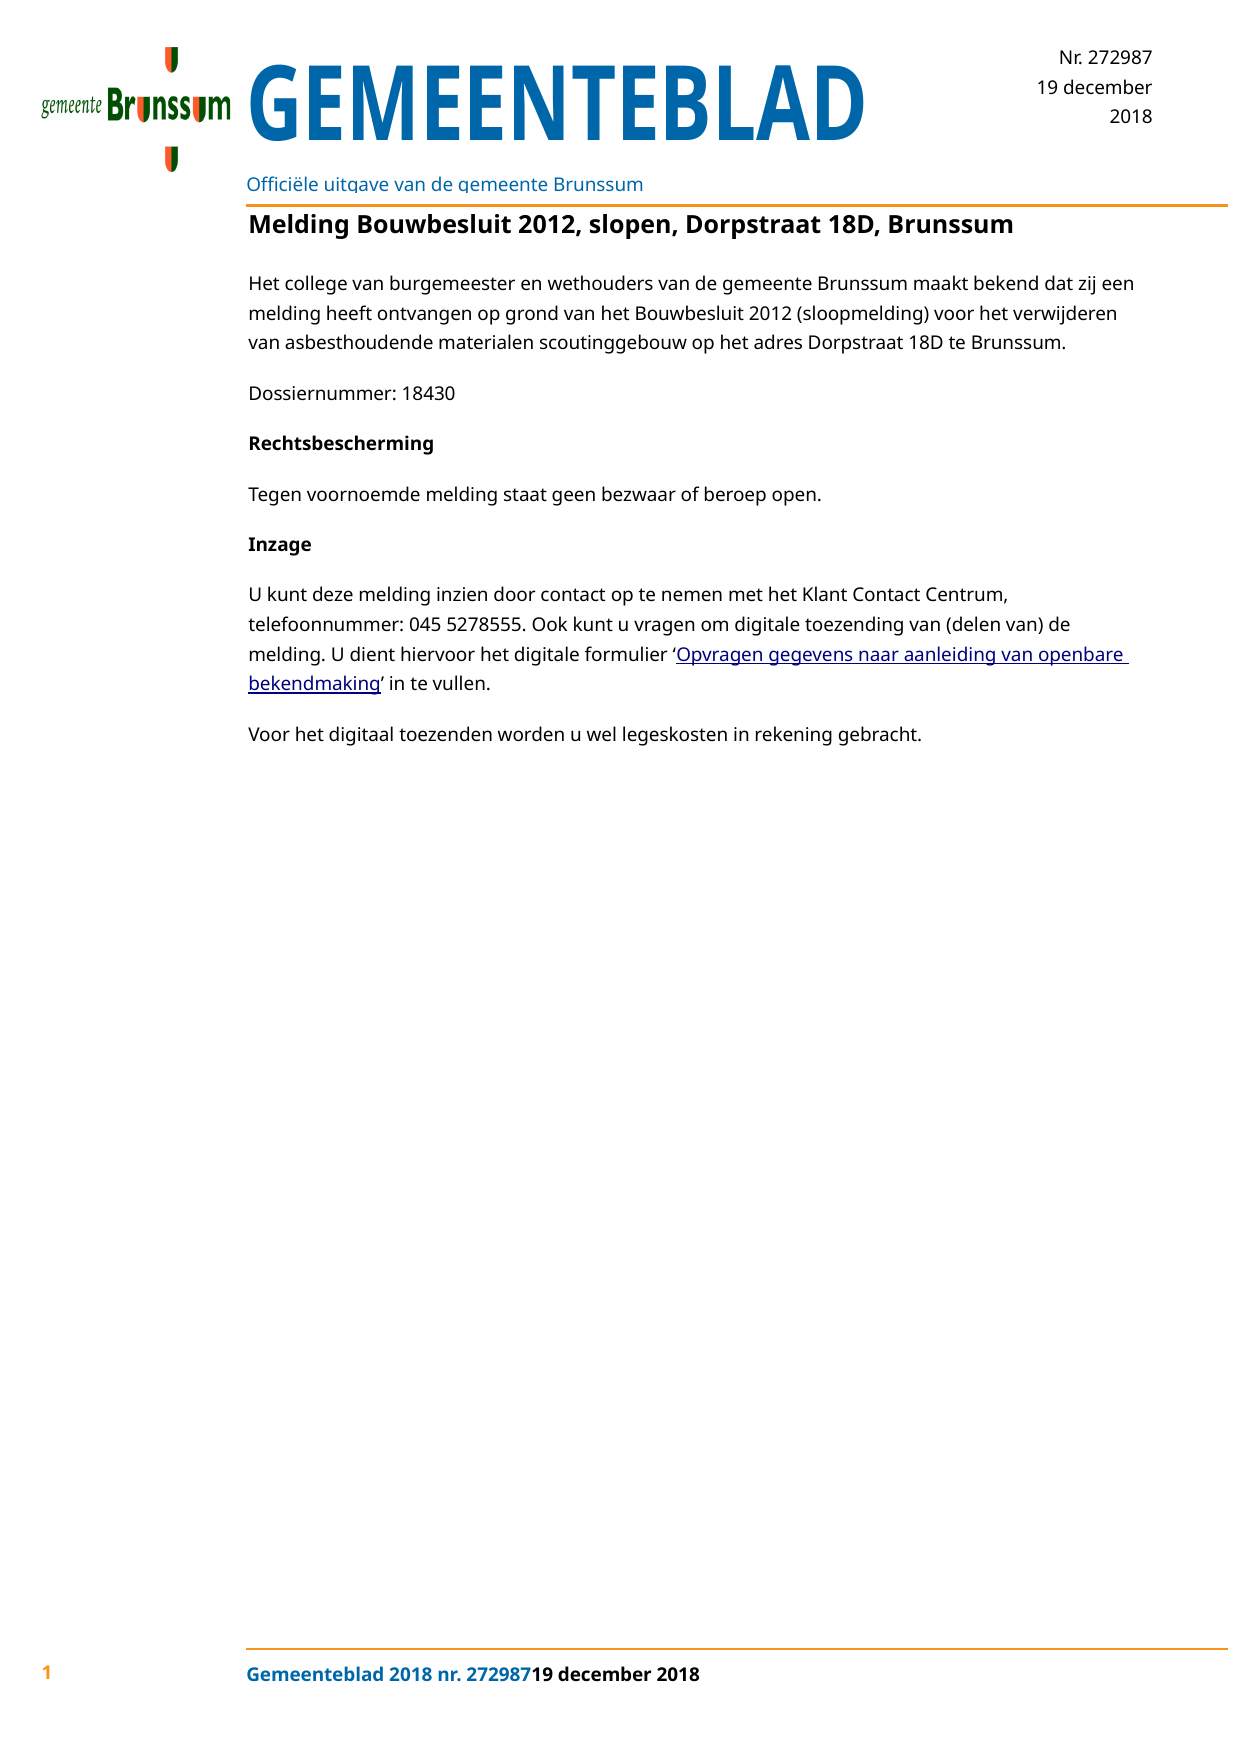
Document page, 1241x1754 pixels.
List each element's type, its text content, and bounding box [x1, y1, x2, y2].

text Rechtsbescherming [248, 430, 1152, 456]
text Voor het digitaal toezenden worden u wel legeskosten in rekening gebracht. [248, 721, 1152, 746]
text Dossiernummer: 18430 [248, 380, 1152, 406]
text U kunt deze melding inzien door contact op te nemen met het Klant Contact Centrum, telefoonnummer: 045 5278555. Ook kunt u vragen om digitale toezending van (delen van) de melding. U dient hiervoor het digitale formulier ‘Opvragen gegevens naar aanleiding van openbare bekendmaking’ in te vullen. [248, 582, 1152, 696]
picture [41, 47, 231, 172]
text Tegen voornoemde melding staat geen bezwaar of beroep open. [248, 481, 1152, 506]
text Het college van burgemeester en wethouders van de gemeente Brunssum maakt bekend dat zij een melding heeft ontvangen op grond van het Bouwbesluit 2012 (sloopmelding) voor het verwijderen van asbesthoudende materialen scoutinggebouw op het adres Dorpstraat 18D te Brunssum. [248, 270, 1152, 355]
text Inzage [248, 531, 1152, 557]
text Melding Bouwbesluit 2012, slopen, Dorpstraat 18D, Brunssum [248, 207, 1152, 241]
